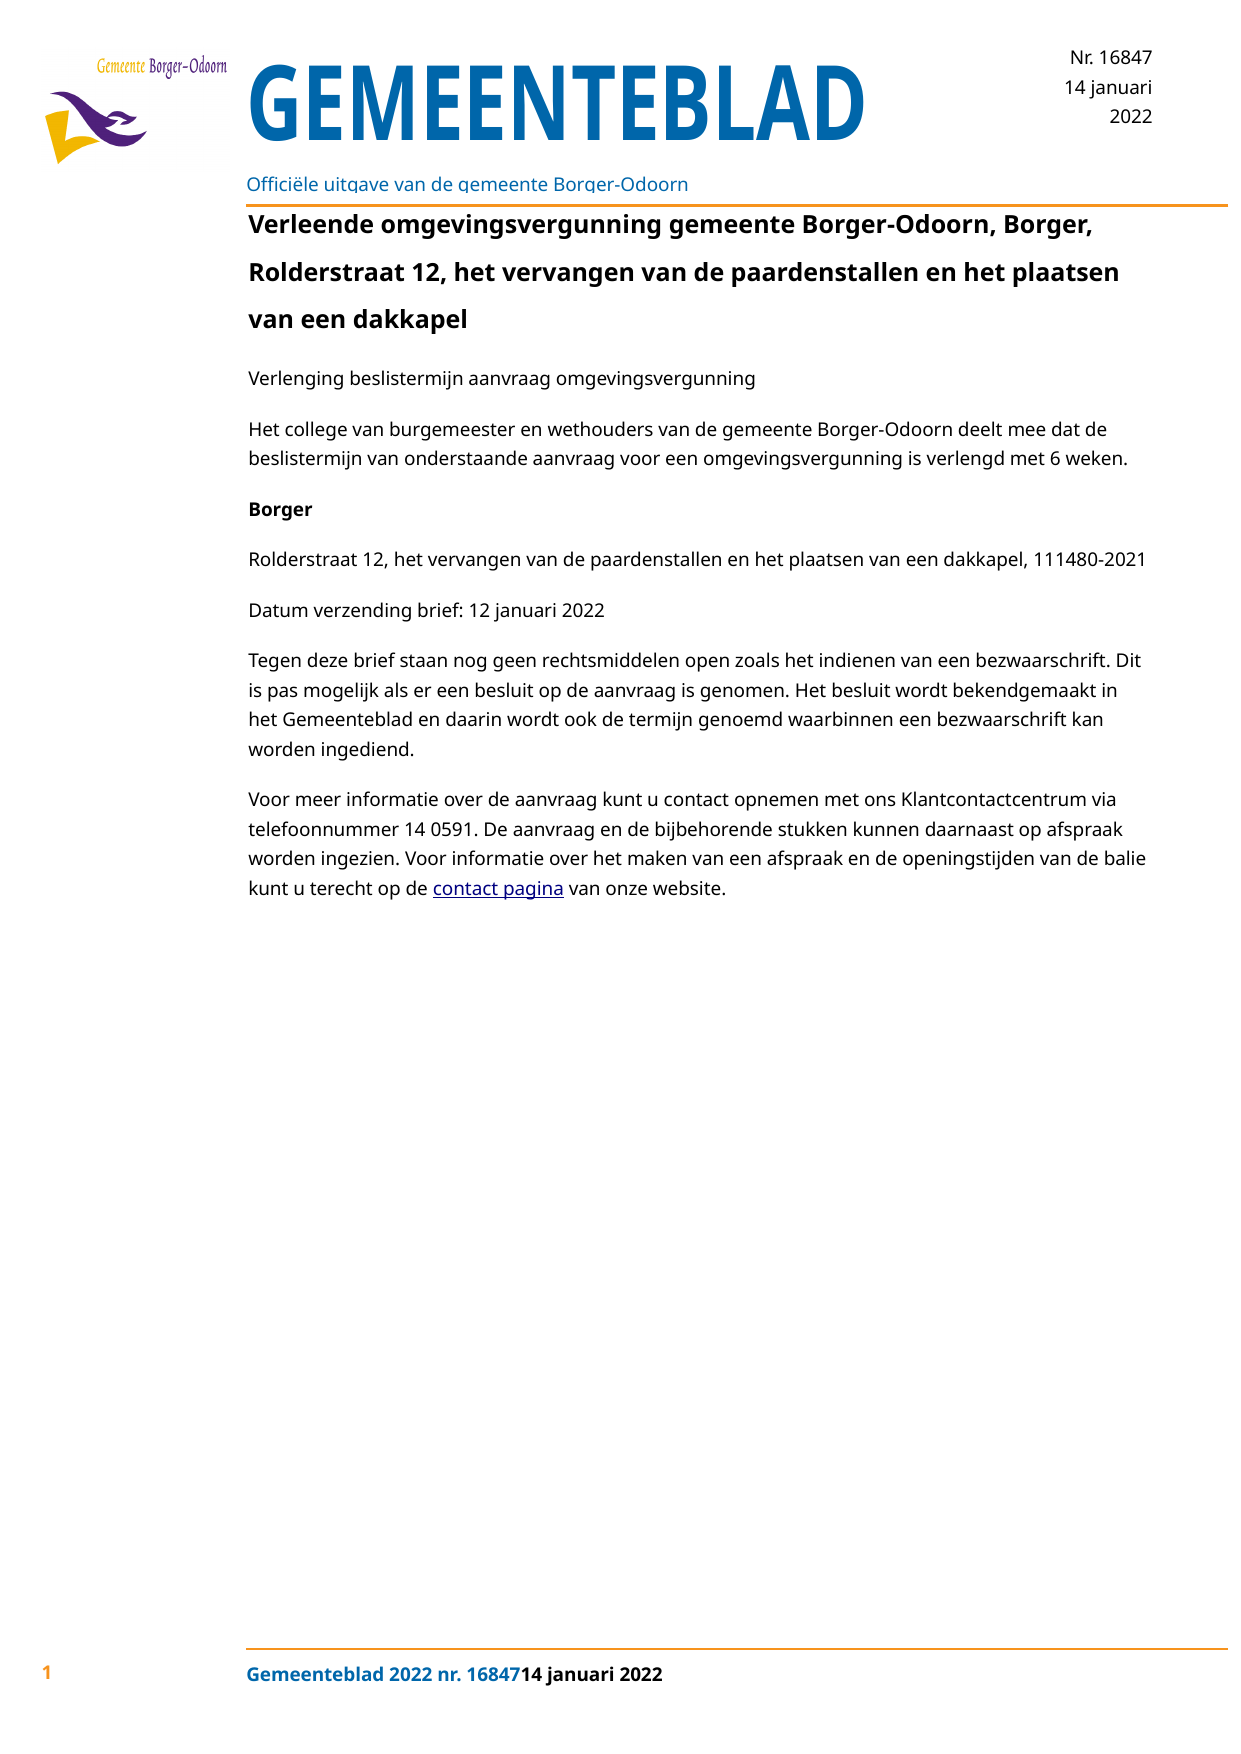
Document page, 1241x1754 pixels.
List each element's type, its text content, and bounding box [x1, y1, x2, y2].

text Tegen deze brief staan nog geen rechtsmiddelen open zoals het indienen van een bezwaarschrift. Dit is pas mogelijk als er een besluit op de aanvraag is genomen. Het besluit wordt bekendgemaakt in het Gemeenteblad en daarin wordt ook de termijn genoemd waarbinnen een bezwaarschrift kan worden ingediend. [248, 647, 1152, 762]
text Borger [248, 496, 1152, 522]
text Voor meer informatie over de aanvraag kunt u contact opnemen met ons Klantcontactcentrum via telefoonnummer 14 0591. De aanvraag en de bijbehorende stukken kunnen daarnaast op afspraak worden ingezien. Voor informatie over het maken van een afspraak en de openingstijden van de balie kunt u terecht op de contact pagina van onze website. [248, 786, 1152, 901]
text Verlenging beslistermijn aanvraag omgevingsvergunning [248, 366, 1152, 391]
text Verleende omgevingsvergunning gemeente Borger-Odoorn, Borger, Rolderstraat 12, het vervangen van de paardenstallen en het plaatsen van een dakkapel [248, 207, 1152, 336]
text Het college van burgemeester en wethouders van de gemeente Borger-Odoorn deelt mee dat de beslistermijn van onderstaande aanvraag voor een omgevingsvergunning is verlengd met 6 weken. [248, 416, 1152, 471]
text Datum verzending brief: 12 januari 2022 [248, 597, 1152, 622]
text Rolderstraat 12, het vervangen van de paardenstallen en het plaatsen van een dakkapel, 111480-2021 [248, 546, 1152, 572]
picture [41, 47, 231, 172]
